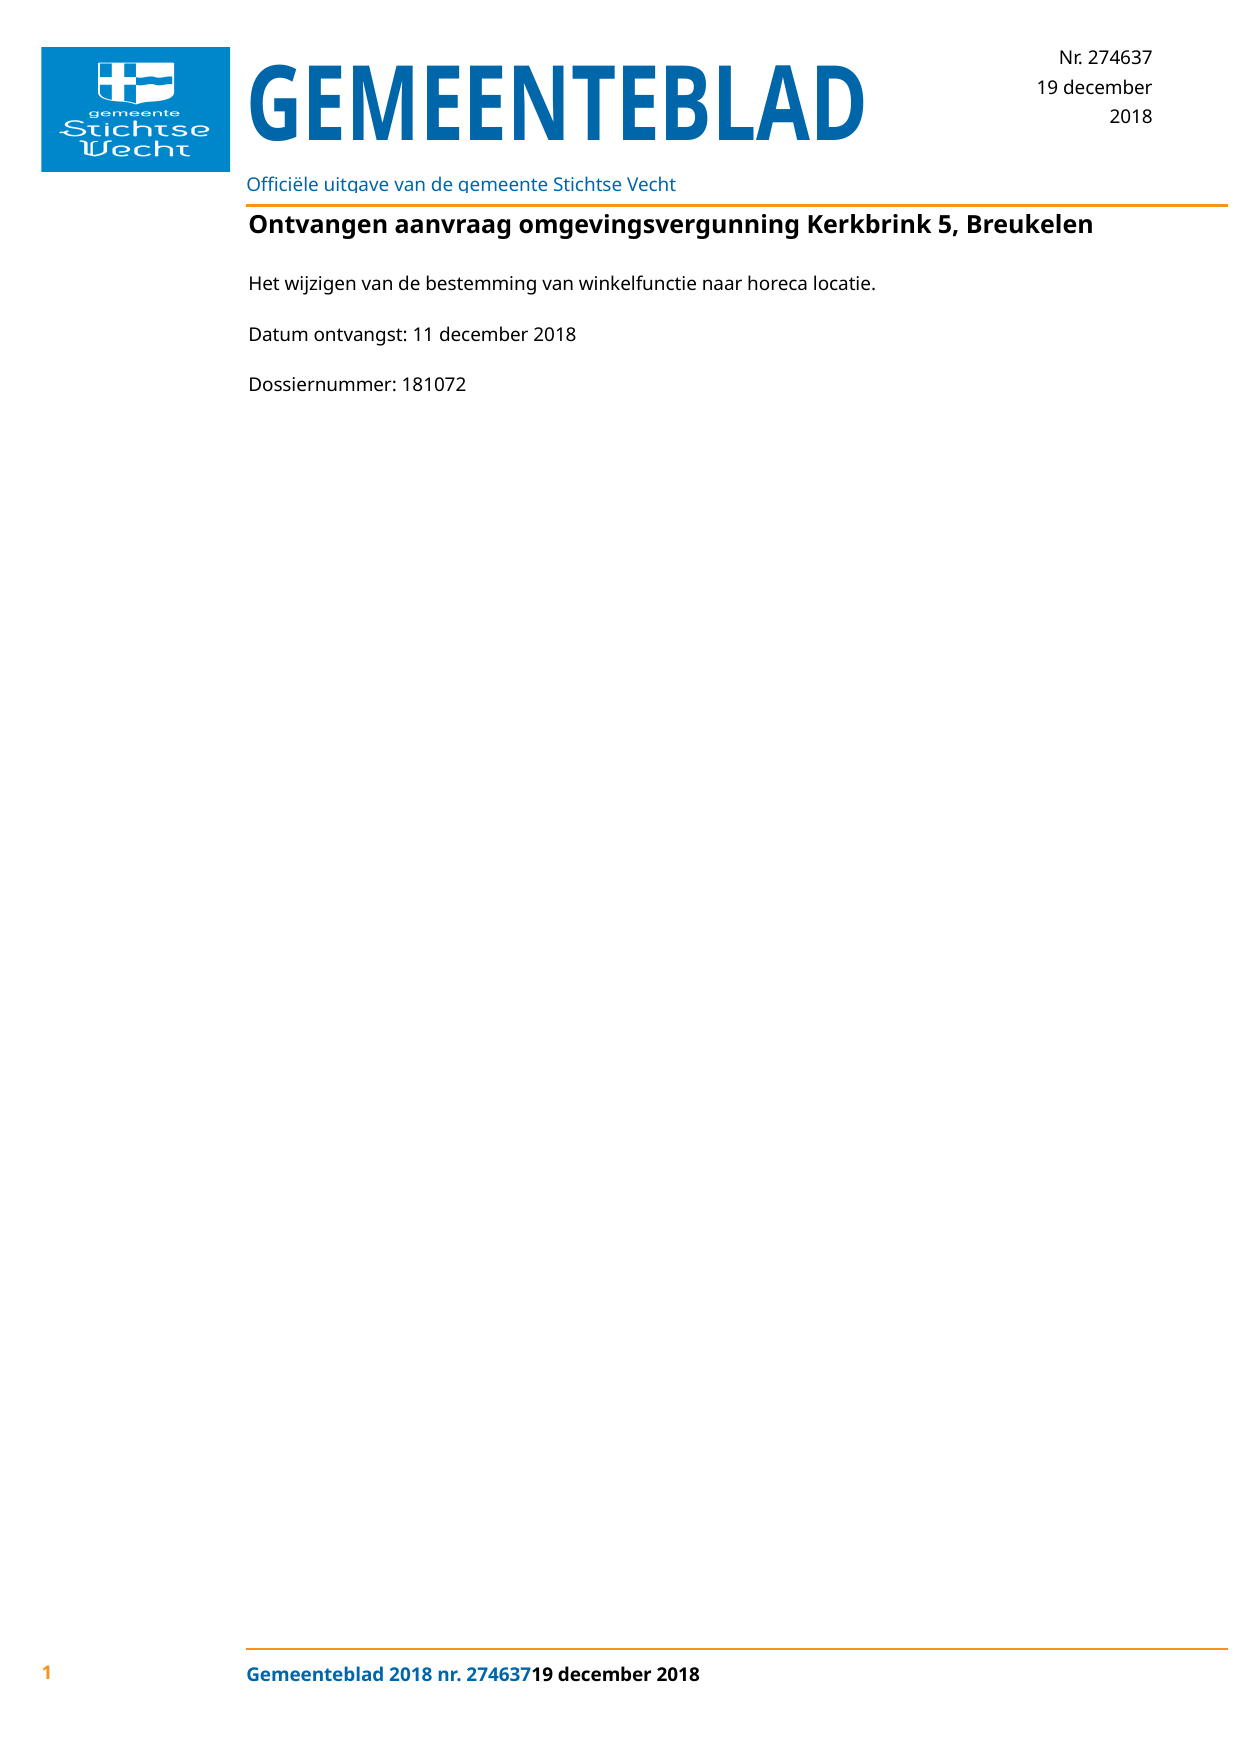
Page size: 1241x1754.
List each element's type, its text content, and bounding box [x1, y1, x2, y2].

text Datum ontvangst: 11 december 2018 [248, 321, 1152, 346]
text Het wijzigen van de bestemming van winkelfunctie naar horeca locatie. [248, 270, 1152, 296]
picture [99, 63, 135, 101]
picture [137, 63, 174, 103]
text Ontvangen aanvraag omgevingsvergunning Kerkbrink 5, Breukelen [248, 207, 1152, 241]
text Dossiernummer: 181072 [248, 371, 1152, 397]
